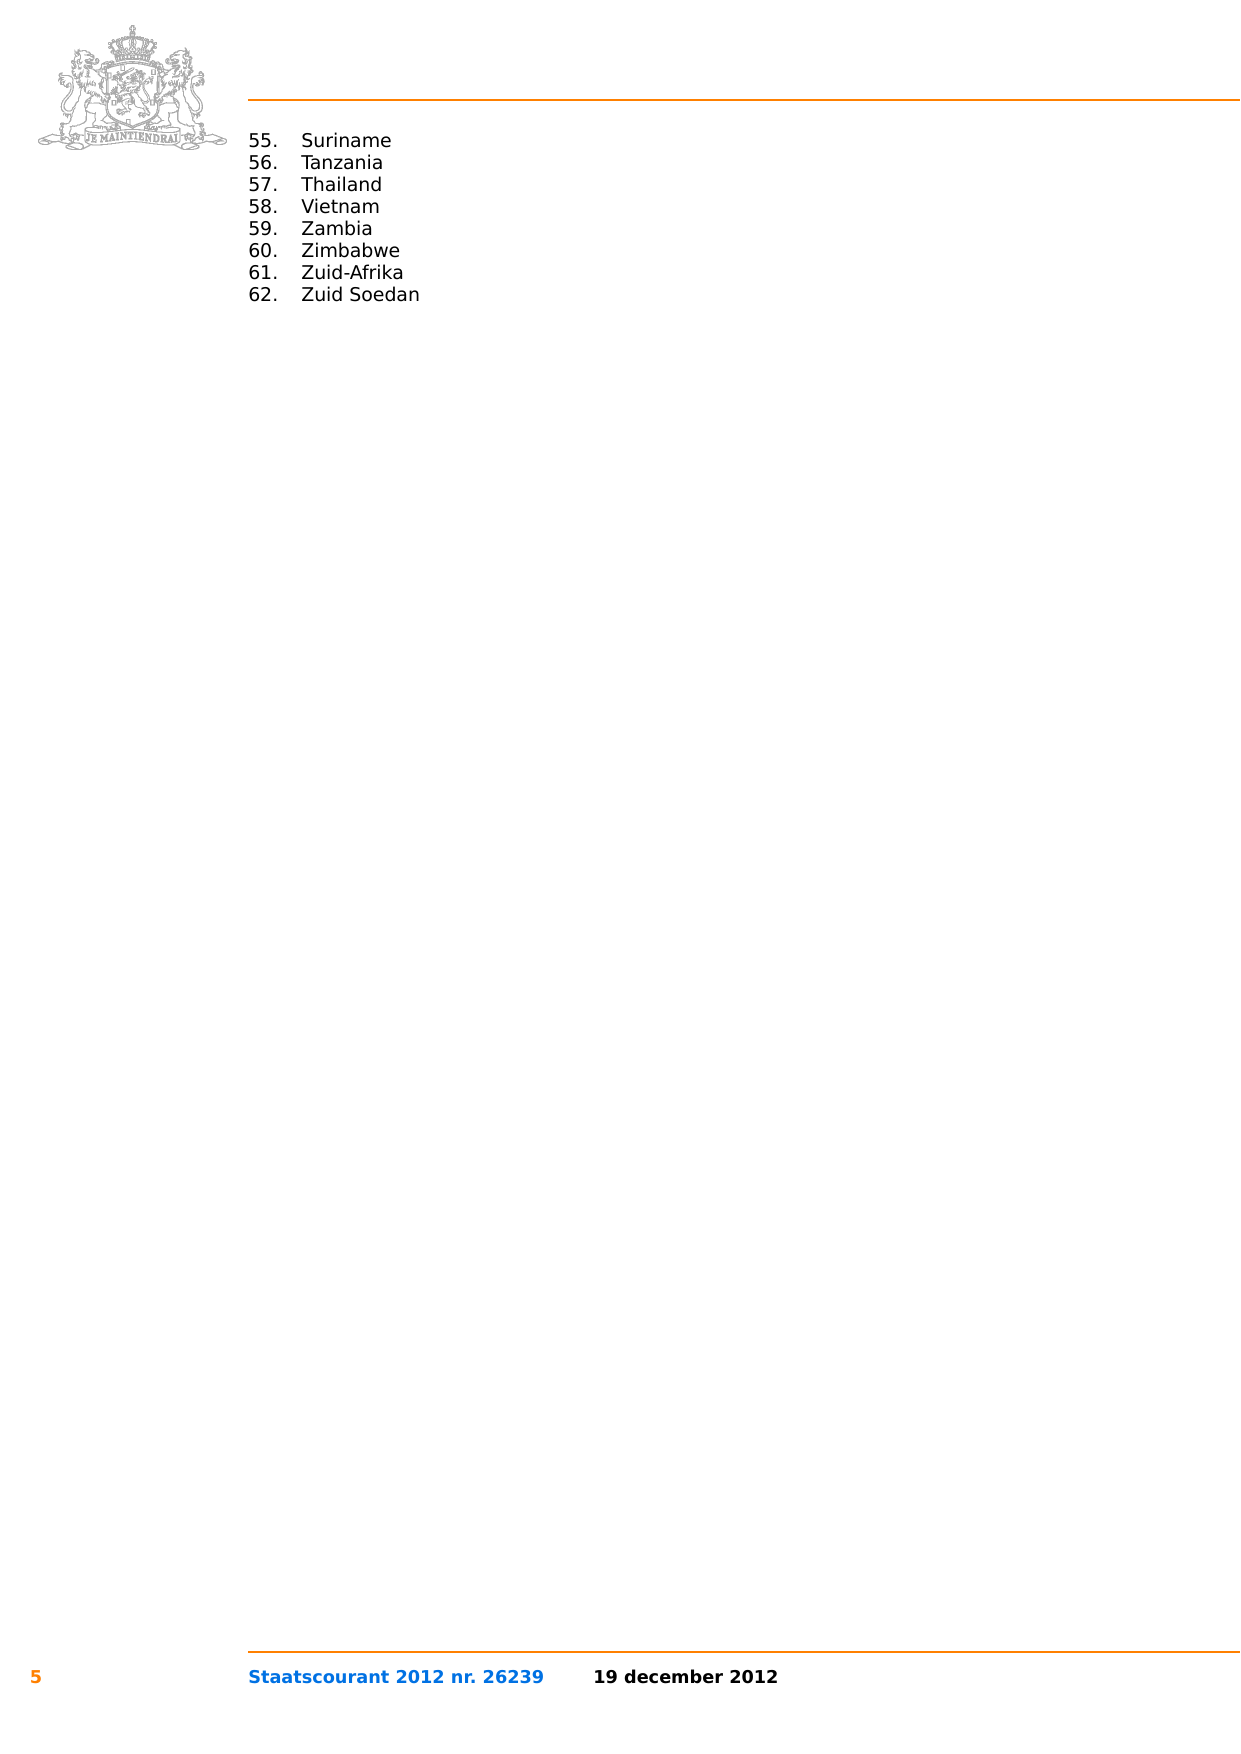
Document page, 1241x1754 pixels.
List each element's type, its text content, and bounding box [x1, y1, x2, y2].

text 58. Vietnam [248, 196, 1163, 218]
text 57. Thailand [248, 174, 1163, 196]
text 59. Zambia [248, 218, 1163, 240]
text 60. Zimbabwe [248, 240, 1163, 262]
text 55. Suriname [248, 130, 1163, 152]
text 62. Zuid Soedan [248, 284, 1163, 306]
text 56. Tanzania [248, 152, 1163, 174]
picture [38, 25, 227, 150]
text 61. Zuid-Afrika [248, 262, 1163, 284]
